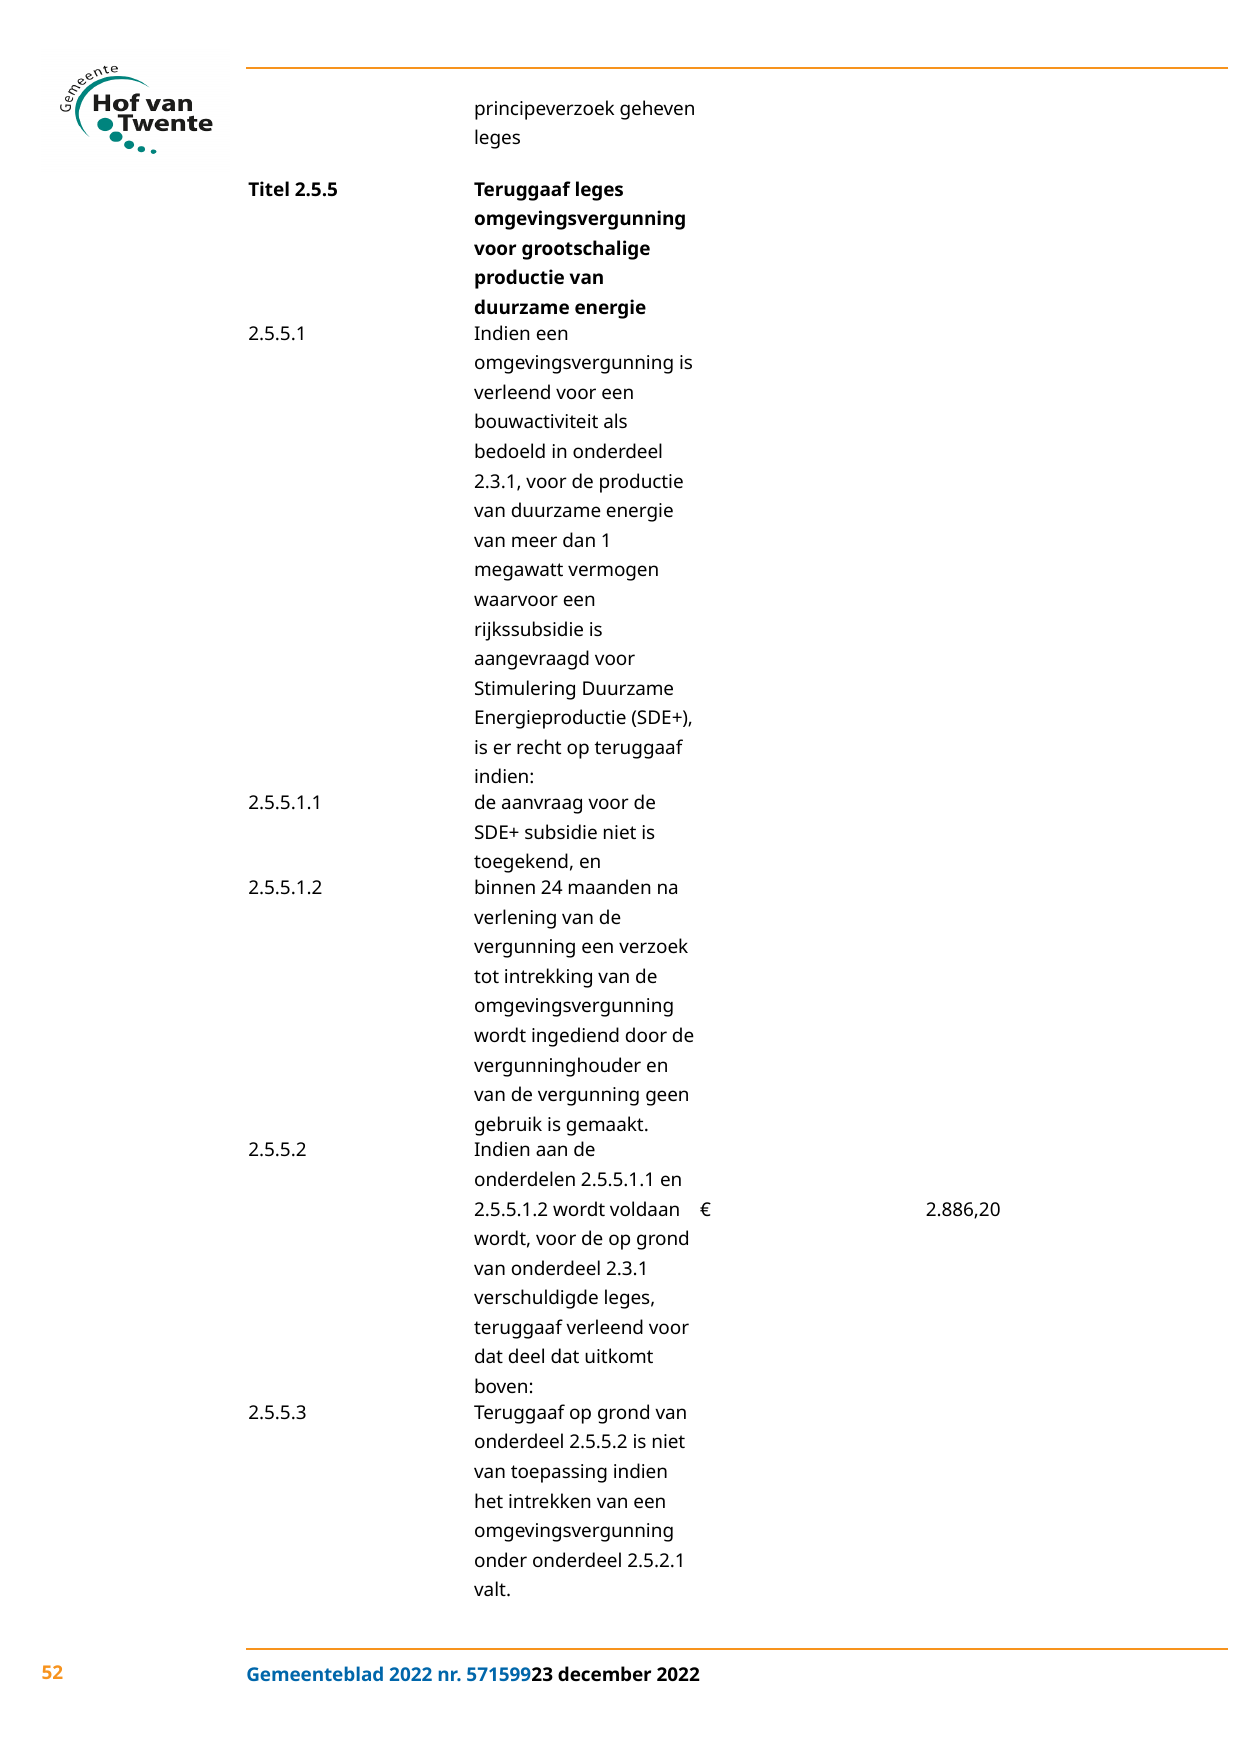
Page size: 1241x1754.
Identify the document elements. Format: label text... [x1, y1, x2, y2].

table_cell [474, 150, 700, 176]
table_cell principeverzoek geheven leges [474, 95, 700, 150]
table_cell [926, 320, 1152, 789]
table_cell [700, 1399, 926, 1602]
table_cell [248, 95, 474, 150]
table_cell Indien aan de onderdelen 2.5.5.1.1 en 2.5.5.1.2 wordt voldaan wordt, voor de op grond van onderdeel 2.3.1 verschuldigde leges, teruggaaf verleend voor dat deel dat uitkomt boven: [474, 1137, 700, 1399]
table_cell 2.5.5.1.1 [248, 789, 474, 874]
table_cell binnen 24 maanden na verlening van de vergunning een verzoek tot intrekking van de omgevingsvergunning wordt ingediend door de vergunninghouder en van de vergunning geen gebruik is gemaakt. [474, 874, 700, 1137]
table_cell [926, 874, 1152, 1137]
picture [41, 47, 231, 172]
table_cell 2.5.5.3 [248, 1399, 474, 1602]
table_cell [926, 95, 1152, 150]
table_cell [700, 176, 926, 320]
table_cell € [700, 1137, 926, 1399]
table_cell [926, 789, 1152, 874]
table_cell [700, 150, 926, 176]
table_cell [926, 150, 1152, 176]
table_cell [248, 150, 474, 176]
table_cell Titel 2.5.5 [248, 176, 474, 320]
table_cell [700, 789, 926, 874]
table_cell de aanvraag voor de SDE+ subsidie niet is toegekend, en [474, 789, 700, 874]
table_cell [700, 874, 926, 1137]
table_cell 2.886,20 [926, 1137, 1152, 1399]
table_cell Teruggaaf leges omgevingsvergunning voor grootschalige productie van duurzame energie [474, 176, 700, 320]
table_cell Teruggaaf op grond van onderdeel 2.5.5.2 is niet van toepassing indien het intrekken van een omgevingsvergunning onder onderdeel 2.5.2.1 valt. [474, 1399, 700, 1602]
table_cell [700, 95, 926, 150]
table_cell [700, 320, 926, 789]
table_cell [926, 1399, 1152, 1602]
table_cell 2.5.5.2 [248, 1137, 474, 1399]
table_cell [926, 176, 1152, 320]
table_cell Indien een omgevingsvergunning is verleend voor een bouwactiviteit als bedoeld in onderdeel 2.3.1, voor de productie van duurzame energie van meer dan 1 megawatt vermogen waarvoor een rijkssubsidie is aangevraagd voor Stimulering Duurzame Energieproductie (SDE+), is er recht op teruggaaf indien: [474, 320, 700, 789]
table_cell 2.5.5.1 [248, 320, 474, 789]
table_cell 2.5.5.1.2 [248, 874, 474, 1137]
